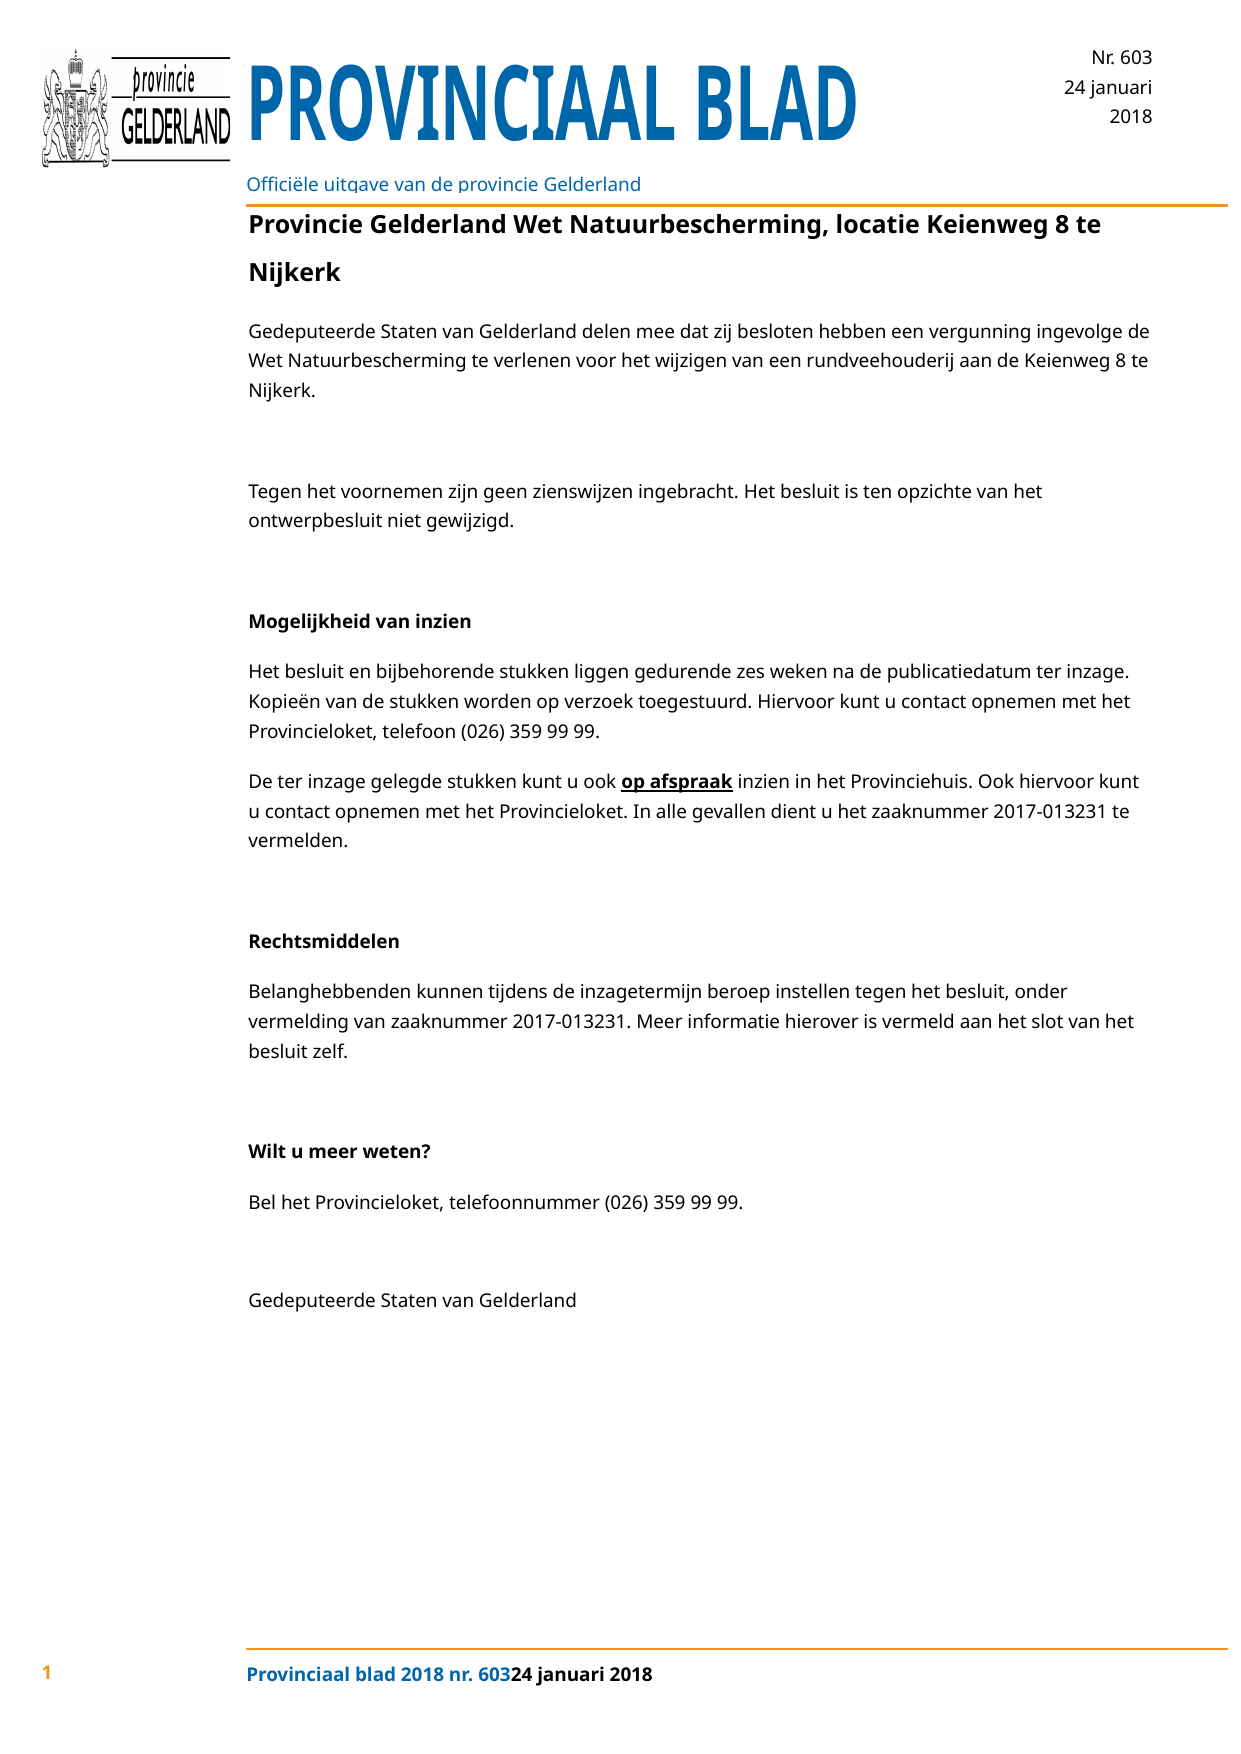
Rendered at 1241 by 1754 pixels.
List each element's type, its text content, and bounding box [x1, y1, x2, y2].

text Tegen het voornemen zijn geen zienswijzen ingebracht. Het besluit is ten opzichte van het ontwerpbesluit niet gewijzigd. [248, 478, 1152, 533]
text Wilt u meer weten? [248, 1139, 1152, 1164]
text Het besluit en bijbehorende stukken liggen gedurende zes weken na de publicatiedatum ter inzage. Kopieën van de stukken worden op verzoek toegestuurd. Hiervoor kunt u contact opnemen met het Provincieloket, telefoon (026) 359 99 99. [248, 659, 1152, 744]
text De ter inzage gelegde stukken kunt u ook op afspraak inzien in het Provinciehuis. Ook hiervoor kunt u contact opnemen met het Provincieloket. In alle gevallen dient u het zaaknummer 2017-013231 te vermelden. [248, 768, 1152, 853]
text Gedeputeerde Staten van Gelderland [248, 1287, 1152, 1313]
text Mogelijkheid van inzien [248, 608, 1152, 634]
picture [41, 47, 231, 172]
text Gedeputeerde Staten van Gelderland delen mee dat zij besloten hebben een vergunning ingevolge de Wet Natuurbescherming te verlenen voor het wijzigen van een rundveehouderij aan de Keienweg 8 te Nijkerk. [248, 318, 1152, 403]
text Provincie Gelderland Wet Natuurbescherming, locatie Keienweg 8 te Nijkerk [248, 207, 1152, 288]
text Bel het Provincieloket, telefoonnummer (026) 359 99 99. [248, 1189, 1152, 1215]
text Rechtsmiddelen [248, 928, 1152, 954]
text Belanghebbenden kunnen tijdens de inzagetermijn beroep instellen tegen het besluit, onder vermelding van zaaknummer 2017-013231. Meer informatie hierover is vermeld aan het slot van het besluit zelf. [248, 979, 1152, 1064]
